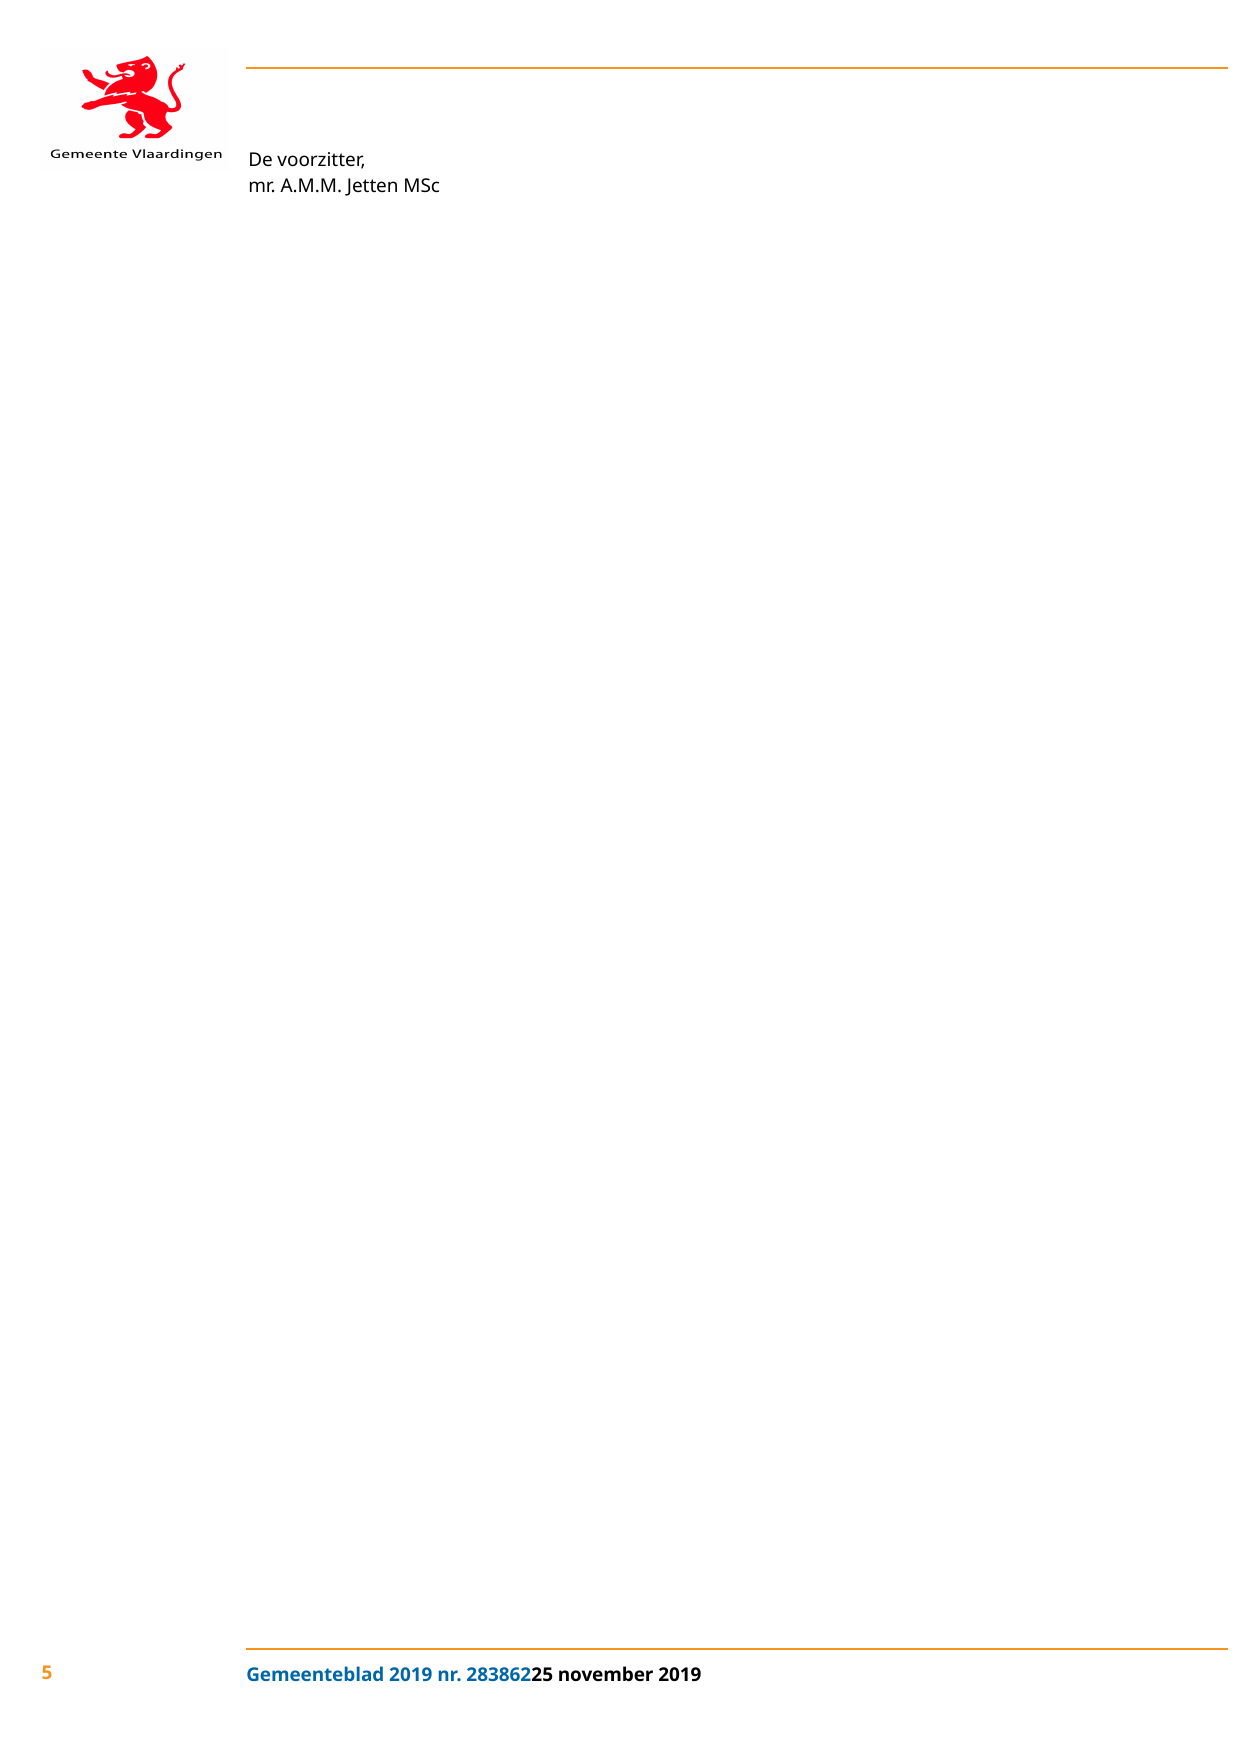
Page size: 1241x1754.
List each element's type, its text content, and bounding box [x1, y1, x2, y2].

text mr. A.M.M. Jetten MSc [248, 172, 1152, 198]
picture [41, 47, 231, 172]
text De voorzitter, [248, 146, 1152, 172]
